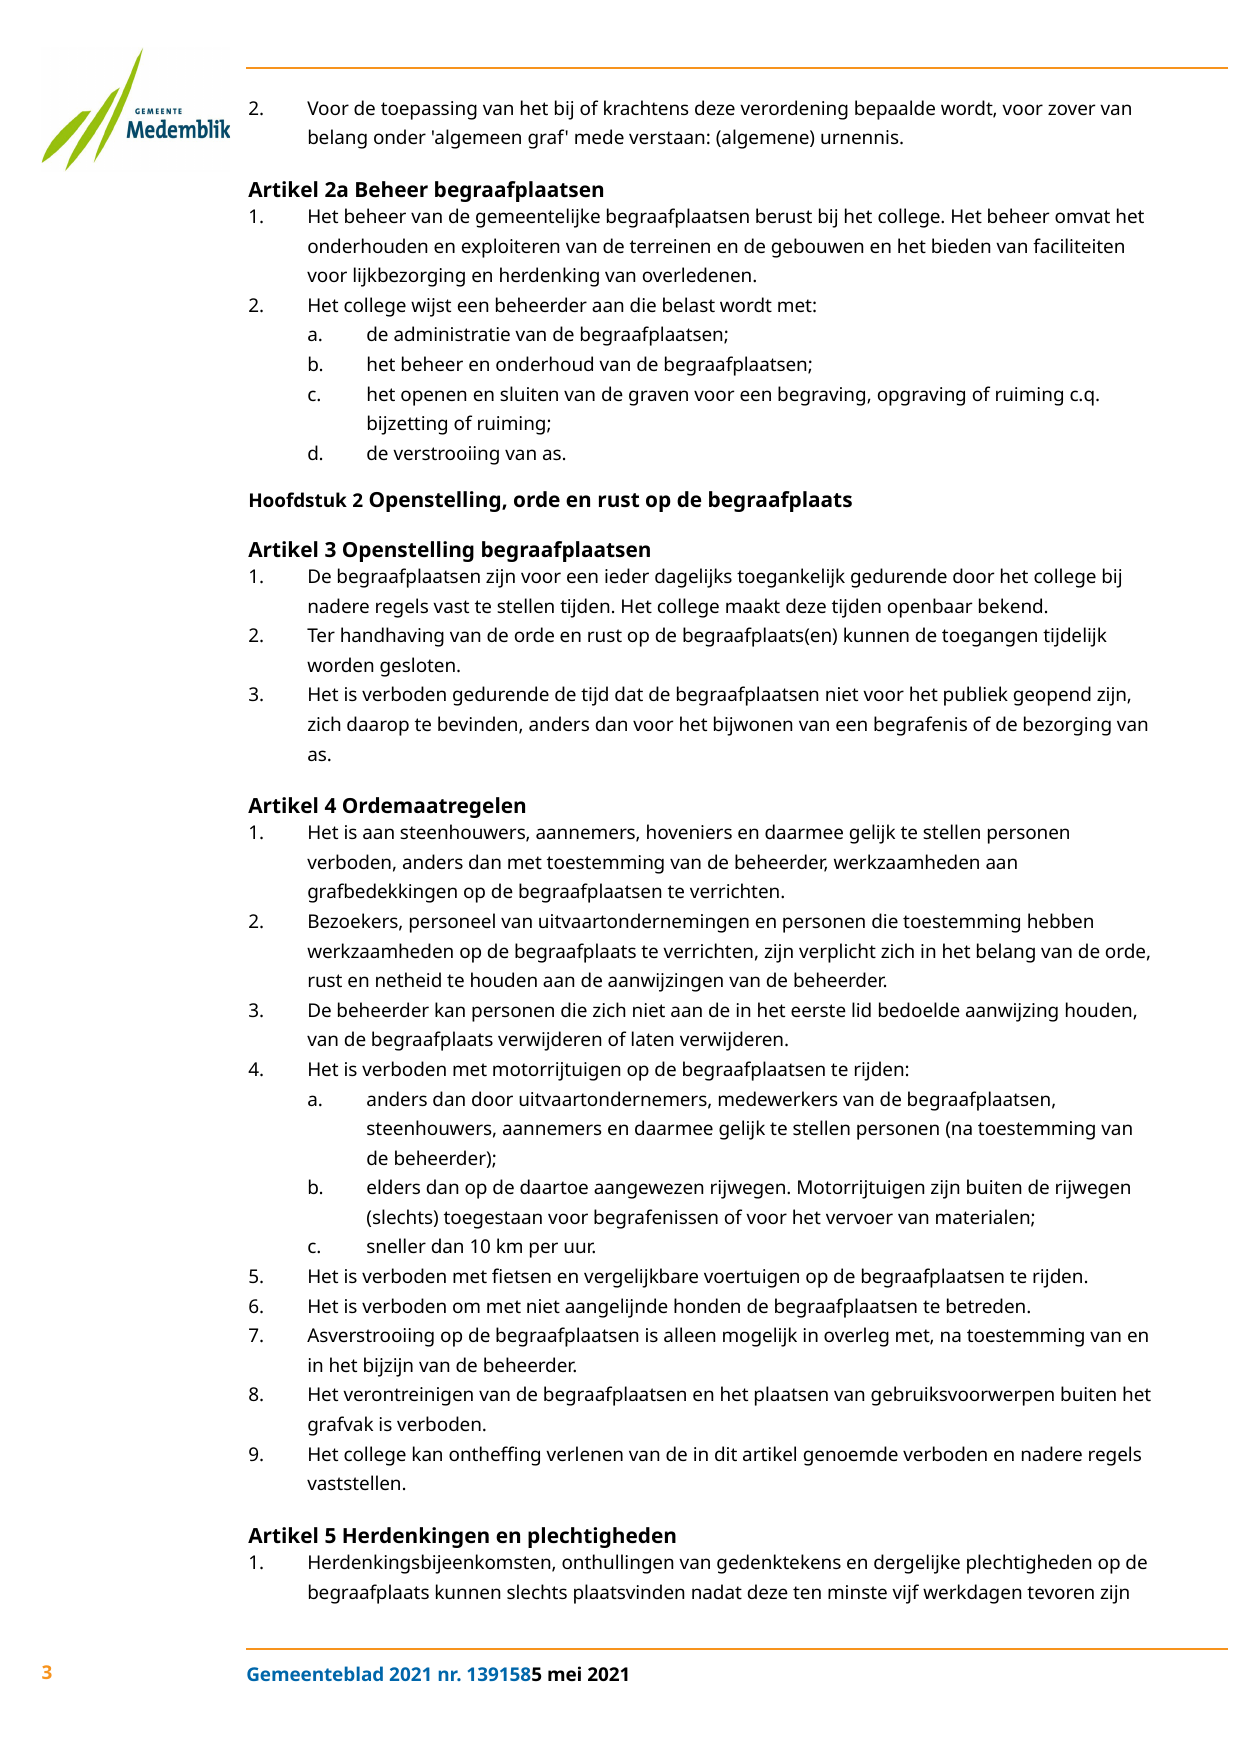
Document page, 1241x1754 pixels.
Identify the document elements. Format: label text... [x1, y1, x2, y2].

list anders dan door uitvaartondernemers, medewerkers van de begraafplaatsen, steenhouwers, aannemers en daarmee gelijk te stellen personen (na toestemming van de beheerder); [307, 1086, 1152, 1171]
list Ter handhaving van de orde en rust op de begraafplaats(en) kunnen de toegangen tijdelijk worden gesloten. [248, 622, 1152, 678]
list Het is verboden met motorrijtuigen op de begraafplaatsen te rijden: [248, 1056, 1152, 1082]
list De beheerder kan personen die zich niet aan de in het eerste lid bedoelde aanwijzing houden, van de begraafplaats verwijderen of laten verwijderen. [248, 997, 1152, 1052]
list Het is verboden met fietsen en vergelijkbare voertuigen op de begraafplaatsen te rijden. [248, 1263, 1152, 1289]
list Asverstrooiing op de begraafplaatsen is alleen mogelijk in overleg met, na toestemming van en in het bijzijn van de beheerder. [248, 1322, 1152, 1378]
picture [41, 47, 231, 172]
list Het is verboden gedurende de tijd dat de begraafplaatsen niet voor het publiek geopend zijn, zich daarop te bevinden, anders dan voor het bijwonen van een begrafenis of de bezorging van as. [248, 682, 1152, 766]
list de administratie van de begraafplaatsen; [307, 322, 1152, 347]
list Het verontreinigen van de begraafplaatsen en het plaatsen van gebruiksvoorwerpen buiten het grafvak is verboden. [248, 1382, 1152, 1437]
list het openen en sluiten van de graven voor een begraving, opgraving of ruiming c.q. bijzetting of ruiming; [307, 381, 1152, 436]
list Het is aan steenhouwers, aannemers, hoveniers en daarmee gelijk te stellen personen verboden, anders dan met toestemming van de beheerder, werkzaamheden aan grafbedekkingen op de begraafplaatsen te verrichten. [248, 819, 1152, 904]
list Het is verboden om met niet aangelijnde honden de begraafplaatsen te betreden. [248, 1293, 1152, 1319]
list sneller dan 10 km per uur. [307, 1234, 1152, 1259]
list Bezoekers, personeel van uitvaartondernemingen en personen die toestemming hebben werkzaamheden op de begraafplaats te verrichten, zijn verplicht zich in het belang van de orde, rust en netheid te houden aan de aanwijzingen van de beheerder. [248, 908, 1152, 993]
list Voor de toepassing van het bij of krachtens deze verordening bepaalde wordt, voor zover van belang onder 'algemeen graf' mede verstaan: (algemene) urnennis. [248, 95, 1152, 150]
list elders dan op de daartoe aangewezen rijwegen. Motorrijtuigen zijn buiten de rijwegen (slechts) toegestaan voor begrafenissen of voor het vervoer van materialen; [307, 1174, 1152, 1230]
list de verstrooiing van as. [307, 440, 1152, 466]
list Herdenkingsbijeenkomsten, onthullingen van gedenktekens en dergelijke plechtigheden op de begraafplaats kunnen slechts plaatsvinden nadat deze ten minste vijf werkdagen tevoren zijn [248, 1549, 1152, 1604]
text Artikel 3 Openstelling begraafplaatsen [248, 535, 1152, 563]
list het beheer en onderhoud van de begraafplaatsen; [307, 351, 1152, 377]
list De begraafplaatsen zijn voor een ieder dagelijks toegankelijk gedurende door het college bij nadere regels vast te stellen tijden. Het college maakt deze tijden openbaar bekend. [248, 563, 1152, 618]
text Hoofdstuk 2 Openstelling, orde en rust op de begraafplaats [248, 486, 1152, 514]
list Het college wijst een beheerder aan die belast wordt met: [248, 292, 1152, 318]
text Artikel 2a Beheer begraafplaatsen [248, 175, 1152, 203]
text Artikel 5 Herdenkingen en plechtigheden [248, 1521, 1152, 1549]
text Artikel 4 Ordemaatregelen [248, 791, 1152, 819]
list Het beheer van de gemeentelijke begraafplaatsen berust bij het college. Het beheer omvat het onderhouden en exploiteren van de terreinen en de gebouwen en het bieden van faciliteiten voor lijkbezorging en herdenking van overledenen. [248, 203, 1152, 288]
list Het college kan ontheffing verlenen van de in dit artikel genoemde verboden en nadere regels vaststellen. [248, 1441, 1152, 1496]
